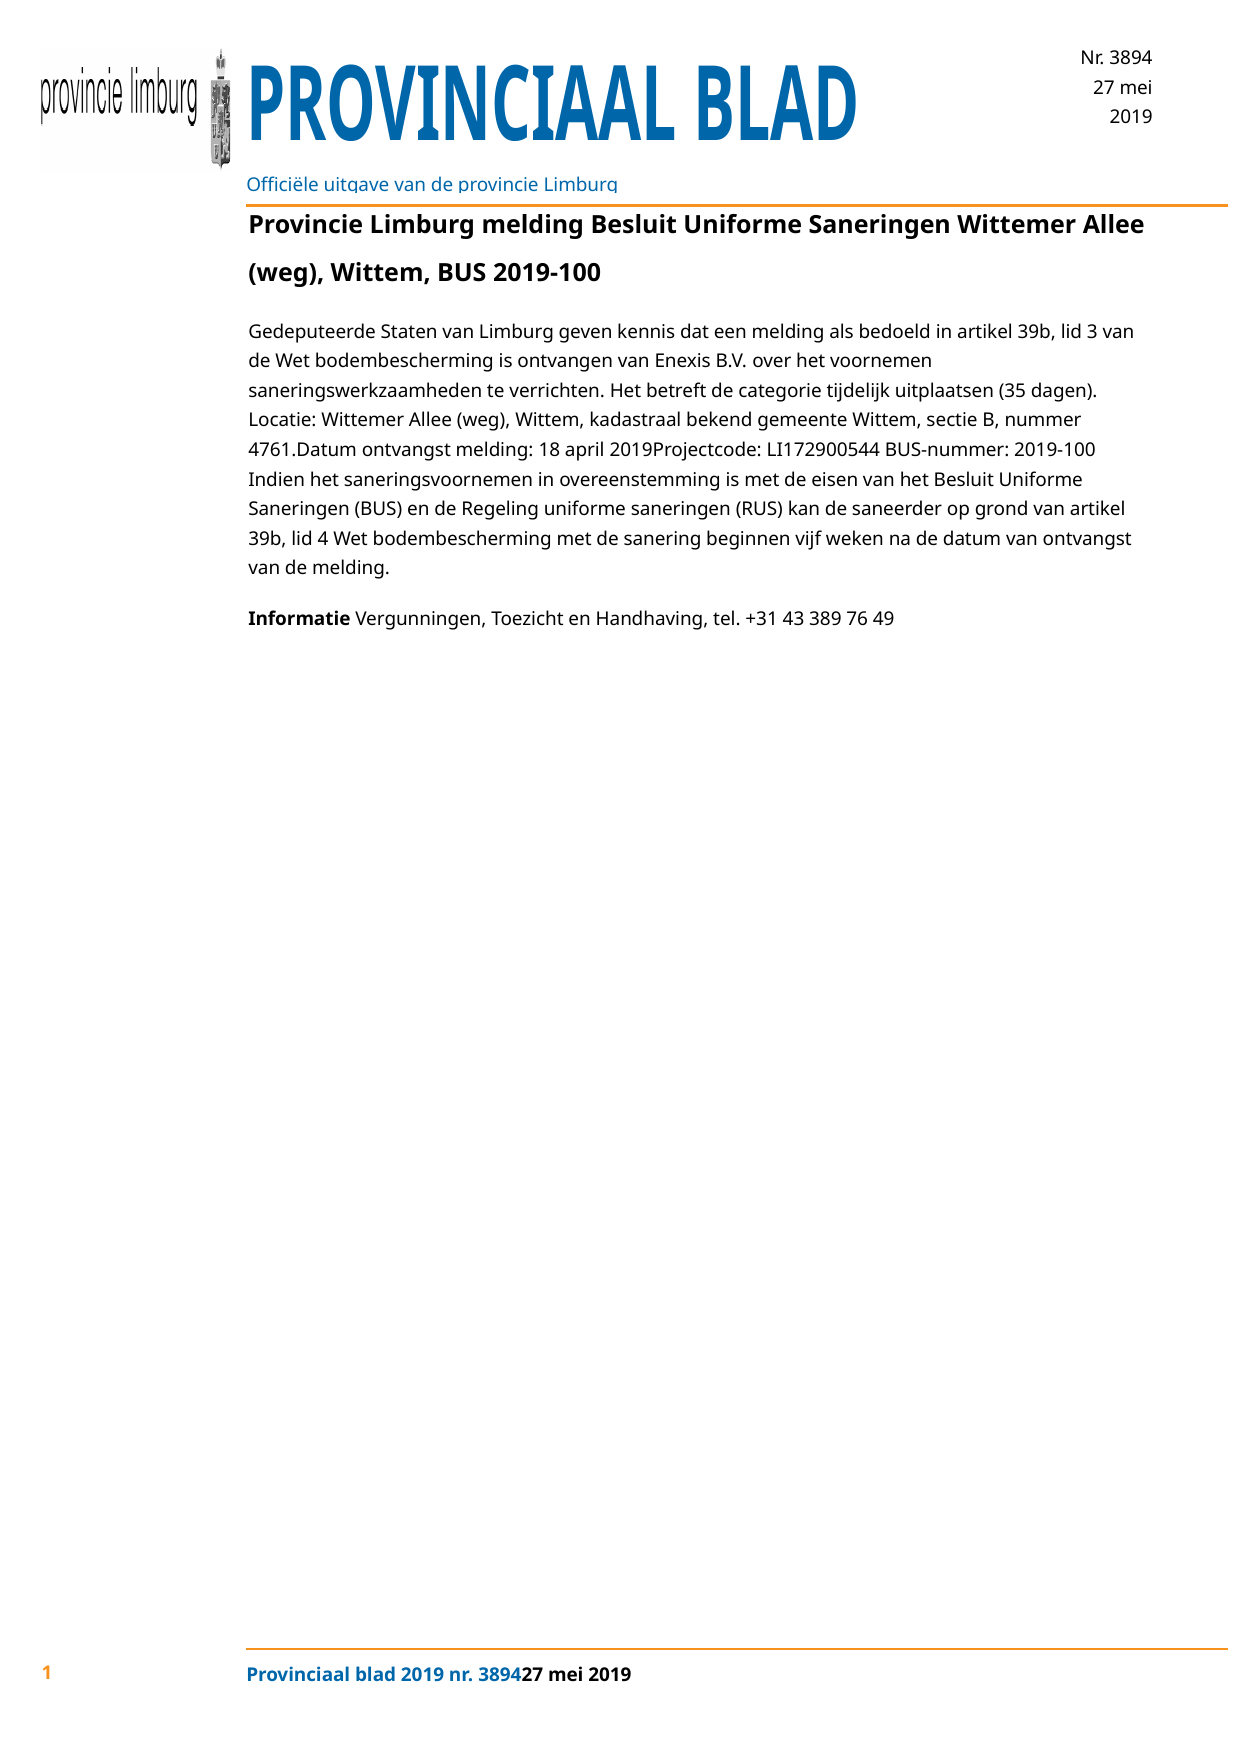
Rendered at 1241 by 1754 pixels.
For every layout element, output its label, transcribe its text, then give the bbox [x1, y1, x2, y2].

text Provincie Limburg melding Besluit Uniforme Saneringen Wittemer Allee (weg), Wittem, BUS 2019-100 [248, 207, 1152, 288]
text Informatie Vergunningen, Toezicht en Handhaving, tel. +31 43 389 76 49 [248, 605, 1152, 631]
text Gedeputeerde Staten van Limburg geven kennis dat een melding als bedoeld in artikel 39b, lid 3 van de Wet bodembescherming is ontvangen van Enexis B.V. over het voornemen saneringswerkzaamheden te verrichten. Het betreft de categorie tijdelijk uitplaatsen (35 dagen). Locatie: Wittemer Allee (weg), Wittem, kadastraal bekend gemeente Wittem, sectie B, nummer 4761.Datum ontvangst melding: 18 april 2019Projectcode: LI172900544 BUS-nummer: 2019-100 Indien het saneringsvoornemen in overeenstemming is met de eisen van het Besluit Uniforme Saneringen (BUS) en de Regeling uniforme saneringen (RUS) kan de saneerder op grond van artikel 39b, lid 4 Wet bodembescherming met de sanering beginnen vijf weken na de datum van ontvangst van de melding. [248, 318, 1152, 580]
picture [41, 47, 231, 172]
